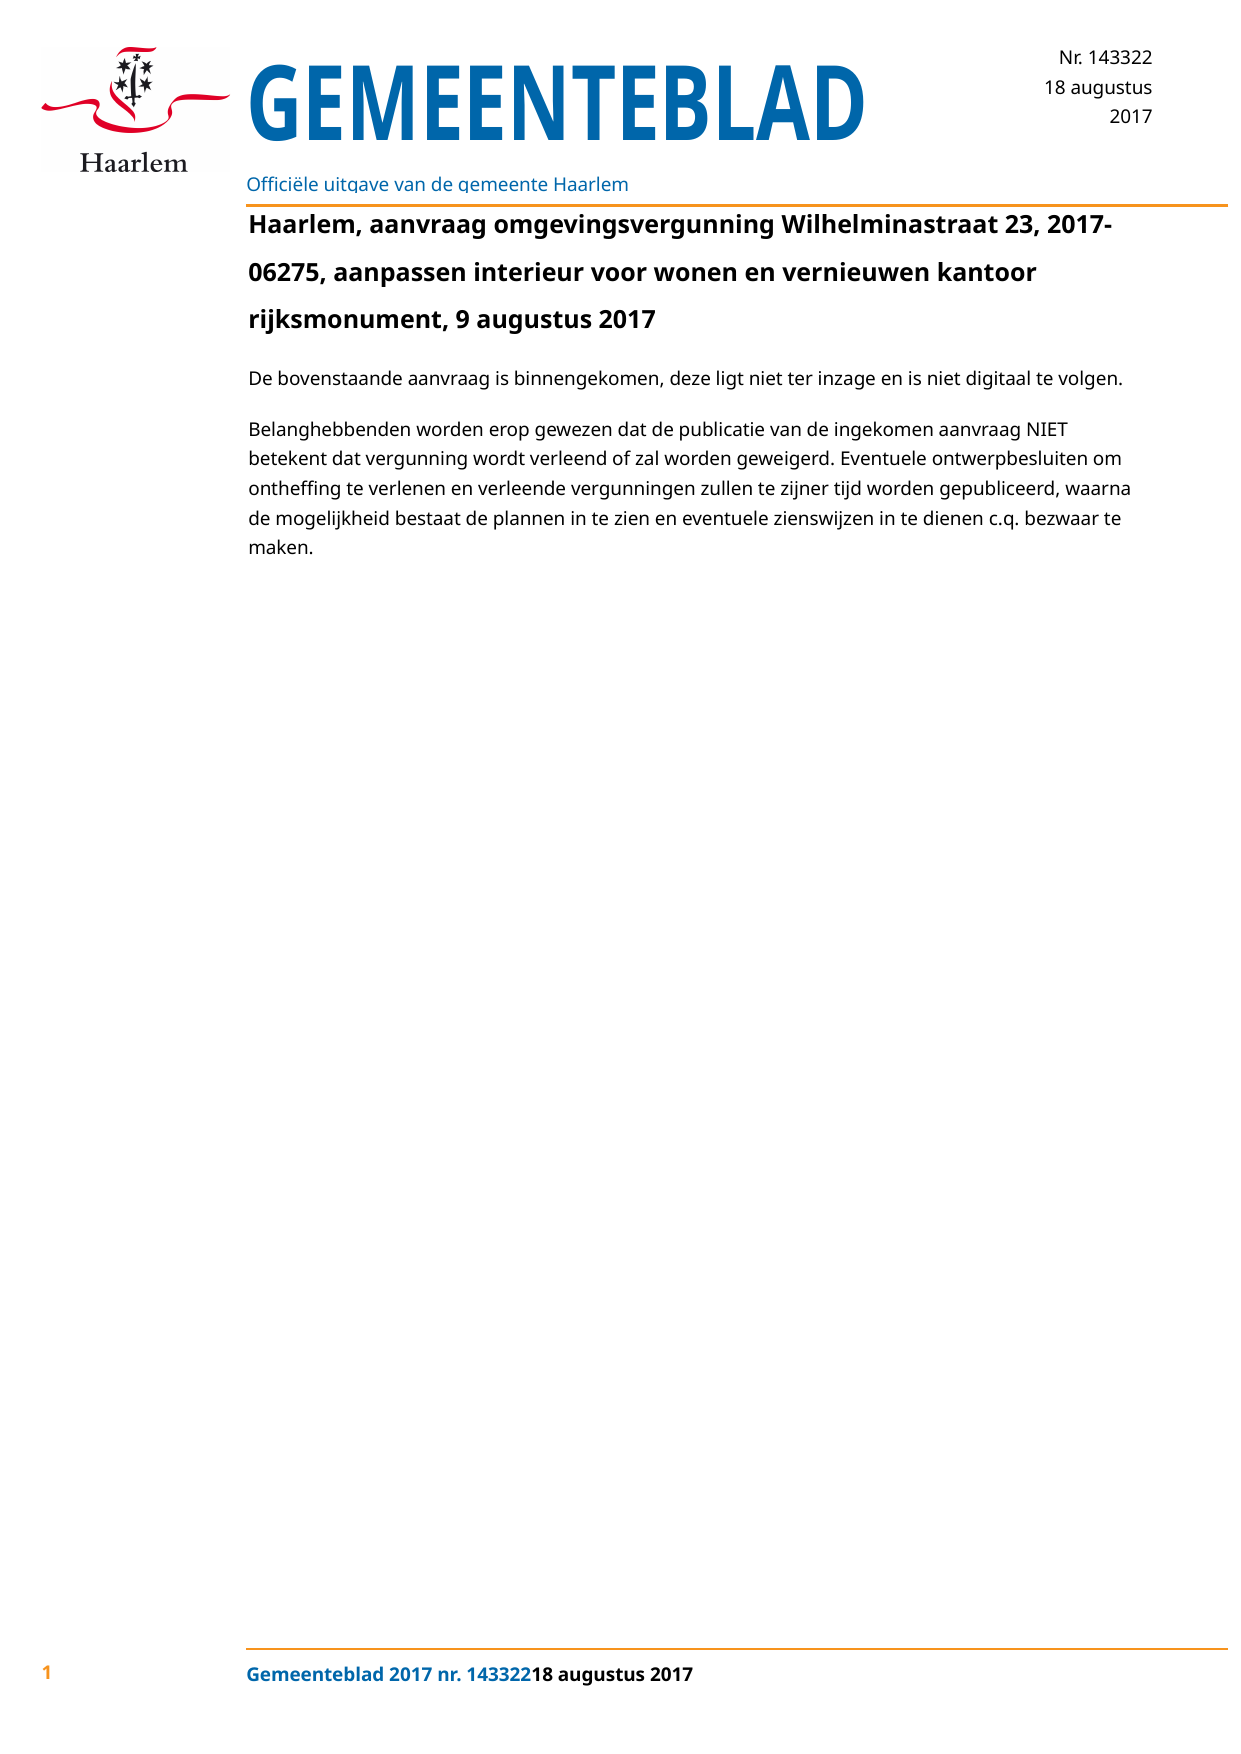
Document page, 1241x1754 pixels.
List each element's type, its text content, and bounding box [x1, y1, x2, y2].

picture [41, 47, 231, 172]
text De bovenstaande aanvraag is binnengekomen, deze ligt niet ter inzage en is niet digitaal te volgen. [248, 366, 1152, 391]
text Haarlem, aanvraag omgevingsvergunning Wilhelminastraat 23, 2017-06275, aanpassen interieur voor wonen en vernieuwen kantoor rijksmonument, 9 augustus 2017 [248, 207, 1152, 336]
text Belanghebbenden worden erop gewezen dat de publicatie van de ingekomen aanvraag NIET betekent dat vergunning wordt verleend of zal worden geweigerd. Eventuele ontwerpbesluiten om ontheffing te verlenen en verleende vergunningen zullen te zijner tijd worden gepubliceerd, waarna de mogelijkheid bestaat de plannen in te zien en eventuele zienswijzen in te dienen c.q. bezwaar te maken. [248, 416, 1152, 560]
